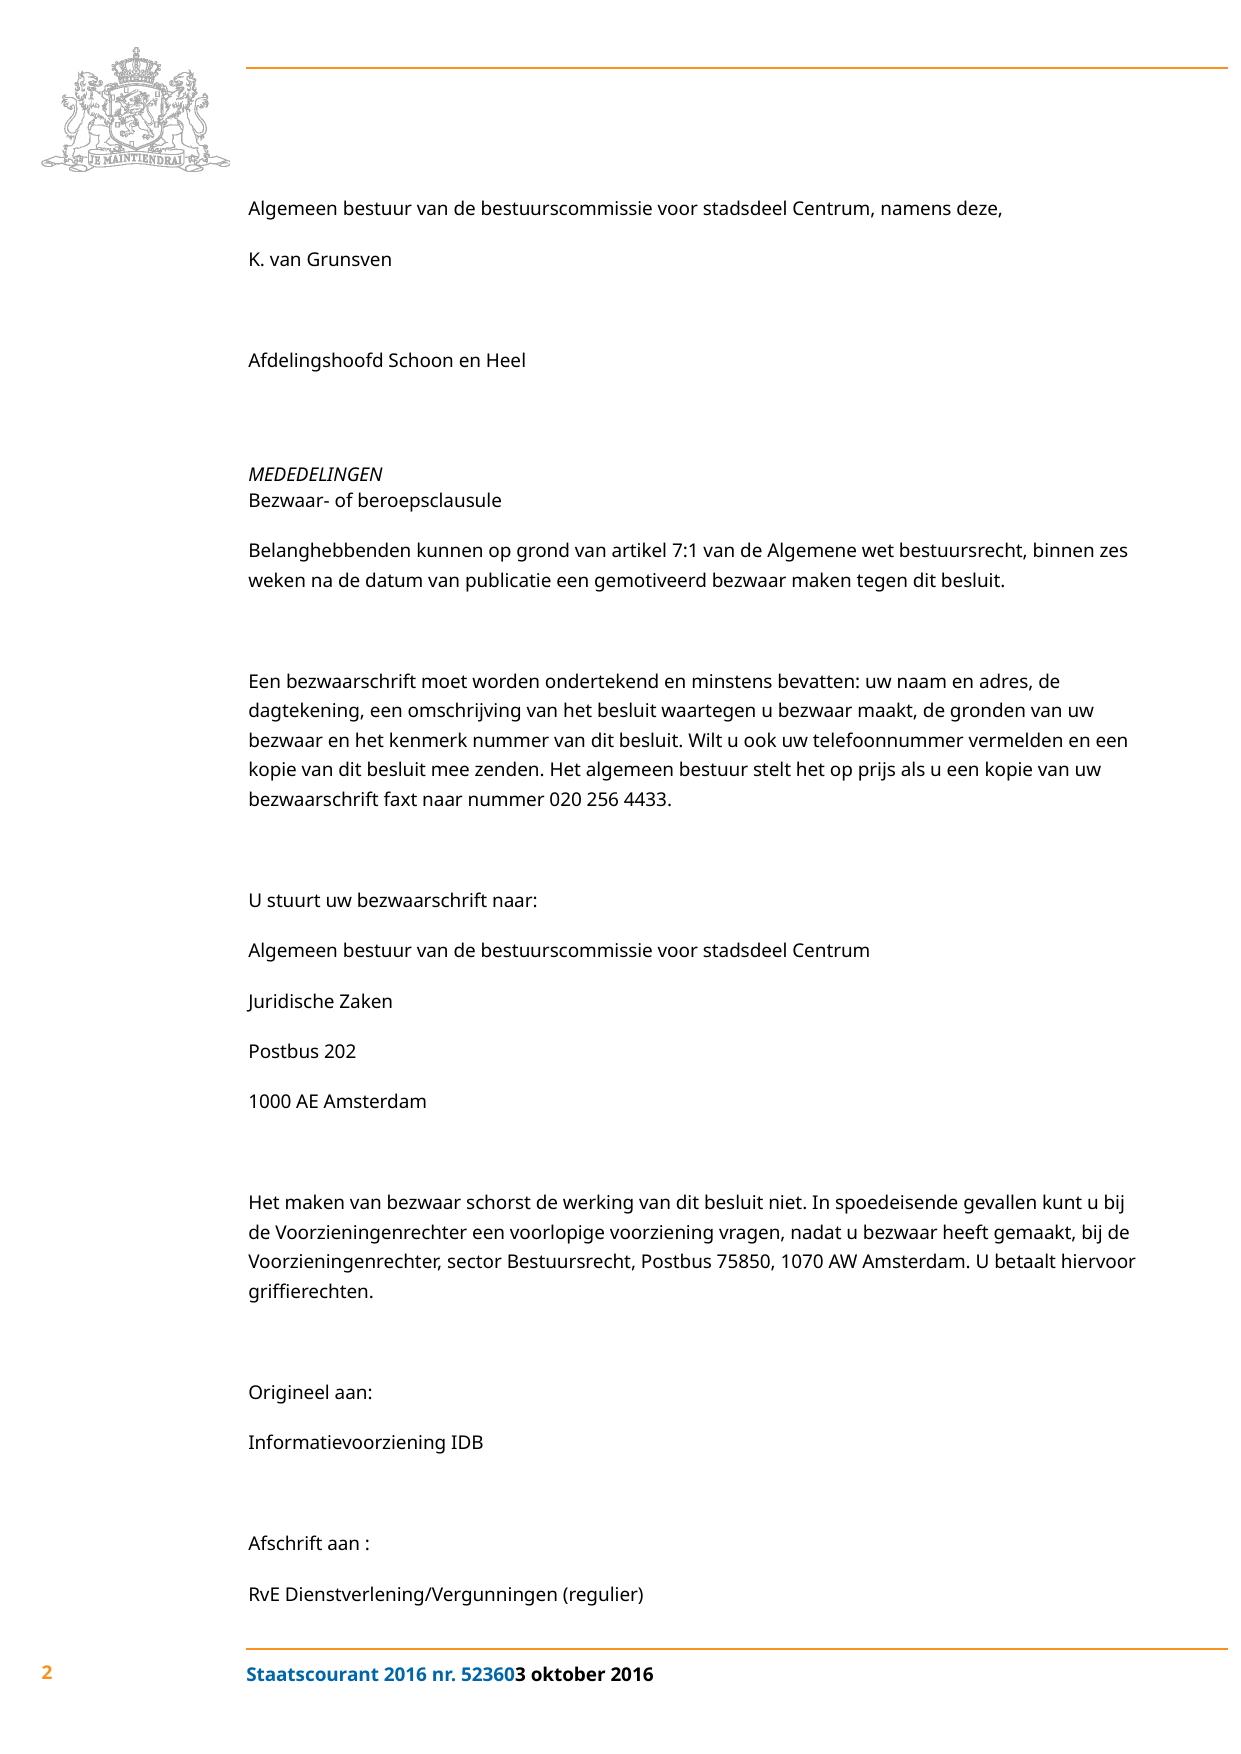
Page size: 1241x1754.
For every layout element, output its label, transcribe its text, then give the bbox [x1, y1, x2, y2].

text RvE Dienstverlening/Vergunningen (regulier) [248, 1581, 1152, 1606]
text Bezwaar- of beroepsclausule [248, 487, 1152, 513]
text Belanghebbenden kunnen op grond van artikel 7:1 van de Algemene wet bestuursrecht, binnen zes weken na de datum van publicatie een gemotiveerd bezwaar maken tegen dit besluit. [248, 537, 1152, 593]
text Algemeen bestuur van de bestuurscommissie voor stadsdeel Centrum, namens deze, [248, 196, 1152, 221]
picture [41, 47, 231, 172]
text 1000 AE Amsterdam [248, 1089, 1152, 1114]
text Afschrift aan : [248, 1530, 1152, 1556]
text Juridische Zaken [248, 988, 1152, 1013]
text Origineel aan: [248, 1379, 1152, 1405]
text MEDEDELINGEN [248, 461, 1152, 487]
text Postbus 202 [248, 1038, 1152, 1064]
text Algemeen bestuur van de bestuurscommissie voor stadsdeel Centrum [248, 937, 1152, 963]
text U stuurt uw bezwaarschrift naar: [248, 887, 1152, 913]
text Het maken van bezwaar schorst de werking van dit besluit niet. In spoedeisende gevallen kunt u bij de Voorzieningenrechter een voorlopige voorziening vragen, nadat u bezwaar heeft gemaakt, bij de Voorzieningenrechter, sector Bestuursrecht, Postbus 75850, 1070 AW Amsterdam. U betaalt hiervoor griffierechten. [248, 1189, 1152, 1304]
text Informatievoorziening IDB [248, 1429, 1152, 1455]
text K. van Grunsven [248, 246, 1152, 272]
text Afdelingshoofd Schoon en Heel [248, 347, 1152, 373]
text Een bezwaarschrift moet worden ondertekend en minstens bevatten: uw naam en adres, de dagtekening, een omschrijving van het besluit waartegen u bezwaar maakt, de gronden van uw bezwaar en het kenmerk nummer van dit besluit. Wilt u ook uw telefoonnummer vermelden en een kopie van dit besluit mee zenden. Het algemeen bestuur stelt het op prijs als u een kopie van uw bezwaarschrift faxt naar nummer 020 256 4433. [248, 668, 1152, 812]
